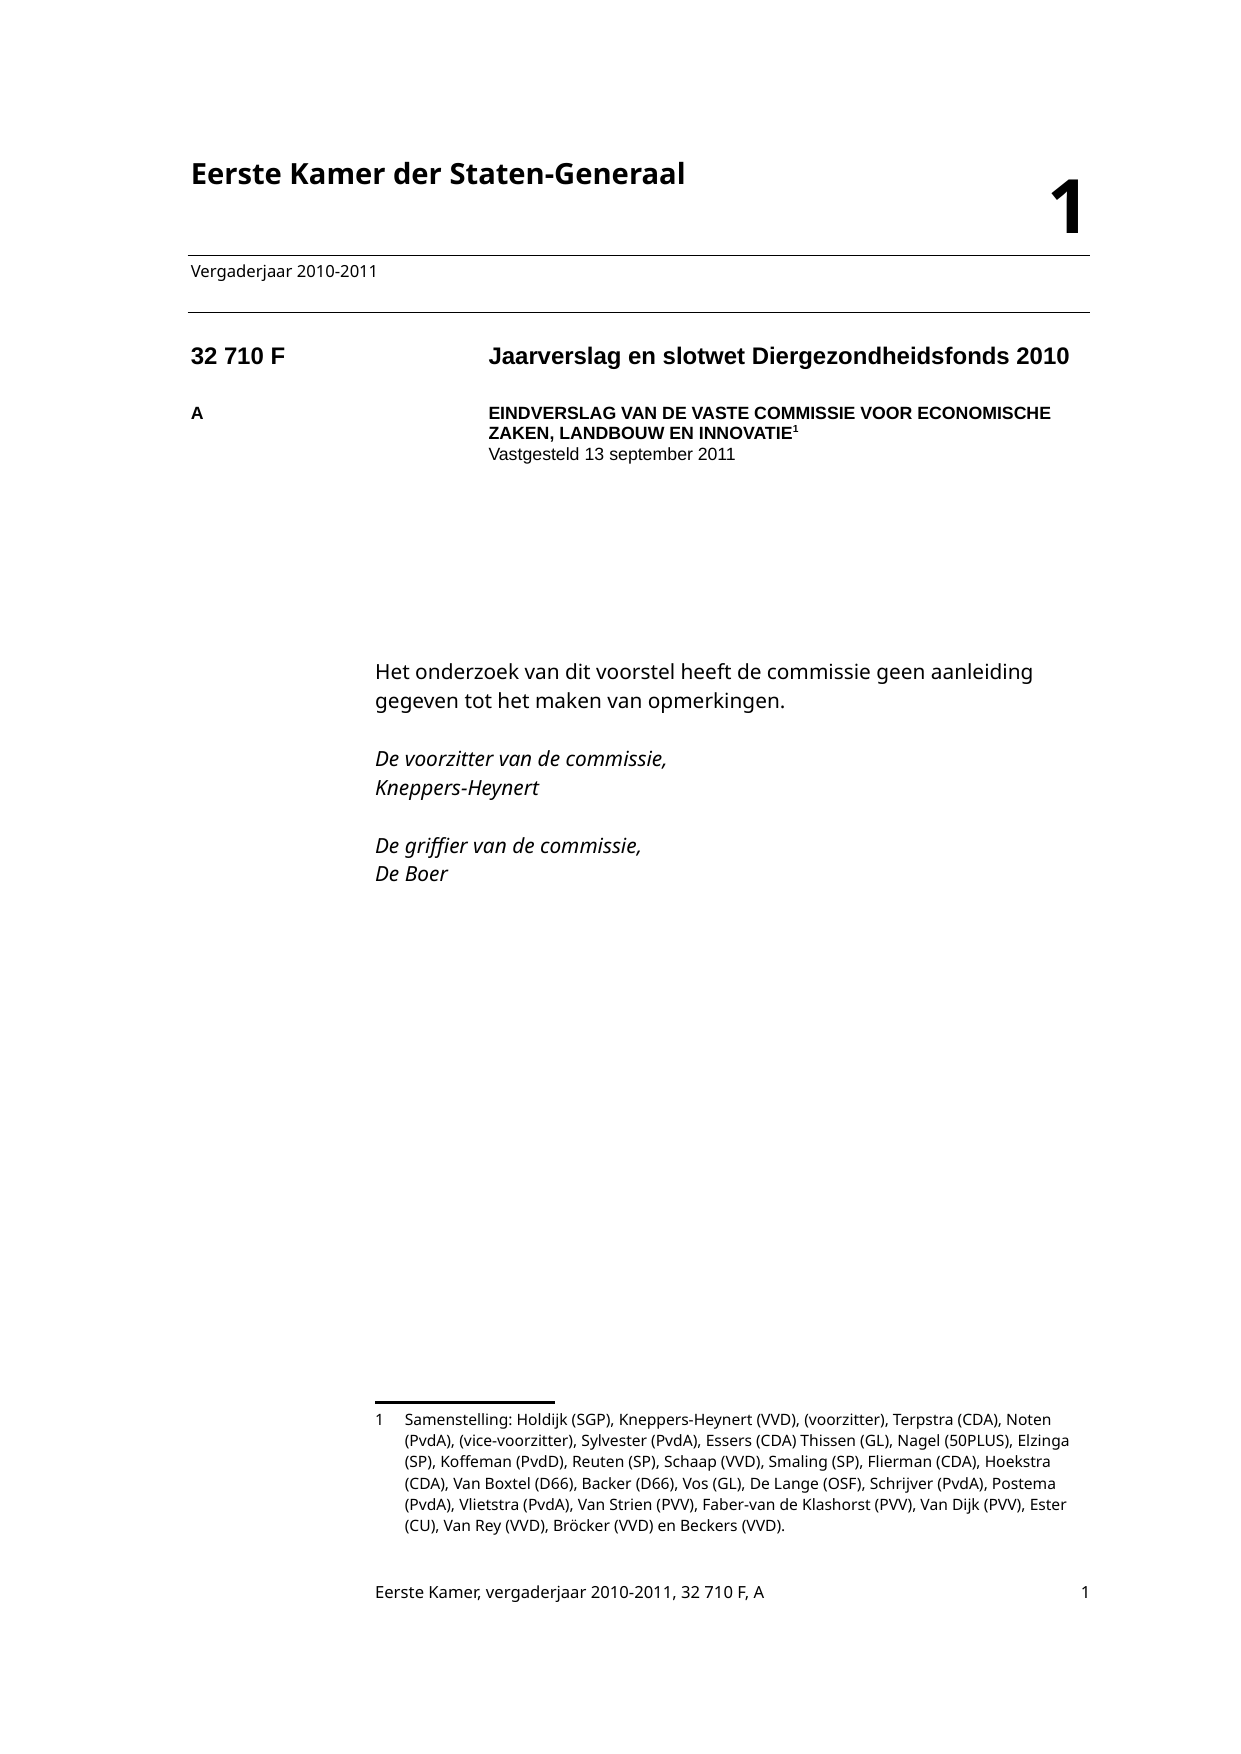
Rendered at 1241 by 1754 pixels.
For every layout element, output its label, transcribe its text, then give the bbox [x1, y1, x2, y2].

text De Boer [375, 859, 1090, 888]
text Kneppers-Heynert [375, 773, 1090, 801]
text Het onderzoek van dit voorstel heeft de commissie geen aanleiding gegeven tot het maken van opmerkingen. [375, 657, 1090, 714]
table_cell [188, 313, 485, 339]
table_cell Jaarverslag en slotwet Diergezondheidsfonds 2010 [485, 339, 1090, 399]
text De griffier van de commissie, [375, 831, 1090, 859]
table_header 1 [910, 150, 1090, 255]
table_cell A [188, 399, 485, 539]
text De voorzitter van de commissie, [375, 744, 1090, 773]
table_cell [485, 256, 1090, 312]
table_cell Vergaderjaar 2010-2011 [188, 256, 485, 312]
table_cell 32 710 F [188, 339, 485, 399]
table_cell [485, 313, 1090, 339]
table_header Eerste Kamer der Staten-Generaal [188, 150, 909, 255]
table_cell EINDVERSLAG VAN DE VASTE COMMISSIE VOOR ECONOMISCHE ZAKEN, LANDBOUW EN INNOVATIE Vastgesteld 13 september 2011 [485, 399, 1090, 539]
